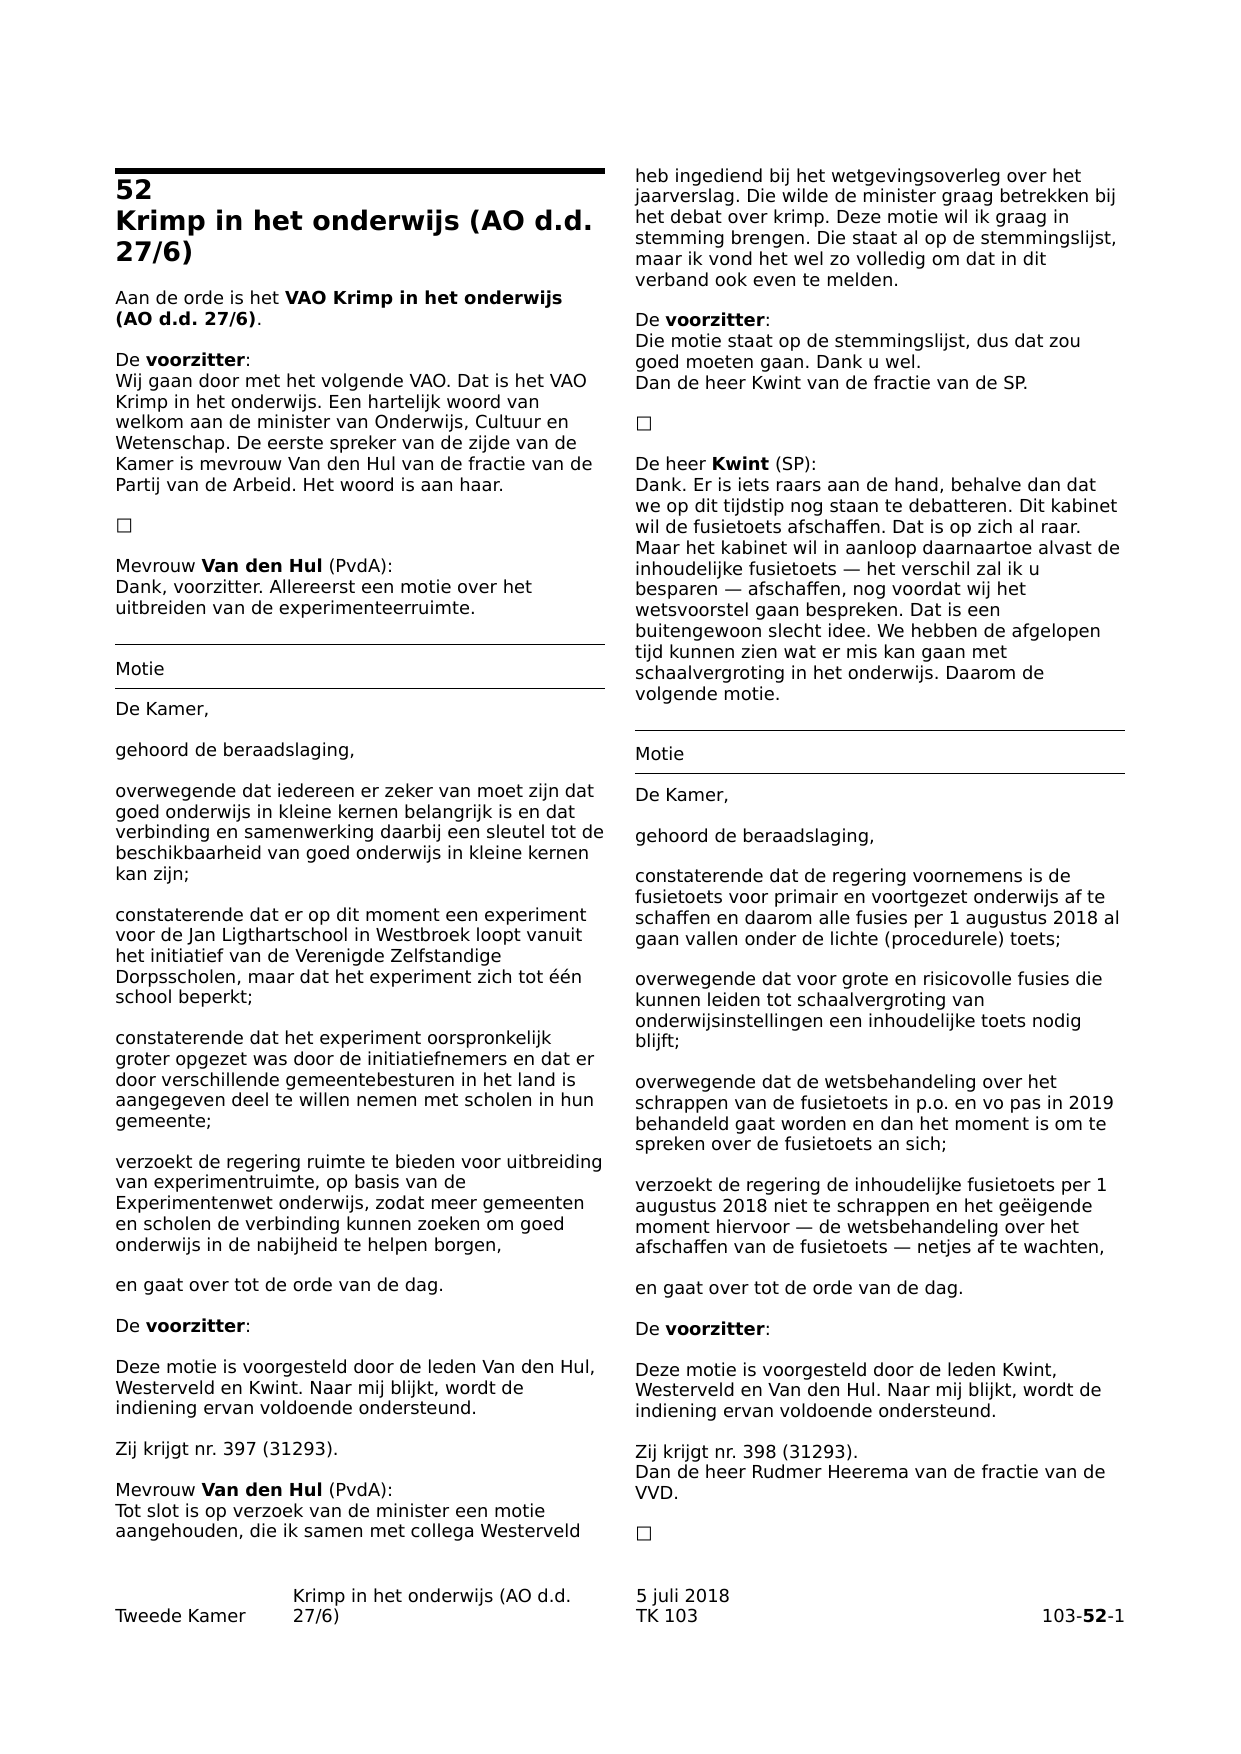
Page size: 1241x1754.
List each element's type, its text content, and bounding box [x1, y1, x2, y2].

text De voorzitter: [635, 310, 1125, 331]
text en gaat over tot de orde van de dag. [115, 1275, 605, 1296]
text De voorzitter: [115, 350, 605, 371]
text Mevrouw Van den Hul (PvdA): [115, 556, 605, 577]
text overwegende dat voor grote en risicovolle fusies die kunnen leiden tot schaalvergroting van onderwijsinstellingen een inhoudelijke toets nodig blijft; [635, 969, 1125, 1052]
text De Kamer, [115, 699, 605, 720]
text verzoekt de regering de inhoudelijke fusietoets per 1 augustus 2018 niet te schrappen en het geëigende moment hiervoor — de wetsbehandeling over het afschaffen van de fusietoets — netjes af te wachten, [635, 1175, 1125, 1258]
text Tot slot is op verzoek van de minister een motie aangehouden, die ik samen met collega Westerveld [115, 1500, 605, 1542]
text en gaat over tot de orde van de dag. [635, 1278, 1125, 1299]
text Zij krijgt nr. 398 (31293). [635, 1442, 1125, 1462]
text constaterende dat het experiment oorspronkelijk groter opgezet was door de initiatiefnemers en dat er door verschillende gemeentebesturen in het land is aangegeven deel te willen nemen met scholen in hun gemeente; [115, 1028, 605, 1132]
text heb ingediend bij het wetgevingsoverleg over het jaarverslag. Die wilde de minister graag betrekken bij het debat over krimp. Deze motie wil ik graag in stemming brengen. Die staat al op de stemmingslijst, maar ik vond het wel zo volledig om dat in dit verband ook even te melden. [635, 165, 1125, 290]
text constaterende dat er op dit moment een experiment voor de Jan Ligthartschool in Westbroek loopt vanuit het initiatief van de Verenigde Zelfstandige Dorpsscholen, maar dat het experiment zich tot één school beperkt; [115, 904, 605, 1008]
text Mevrouw Van den Hul (PvdA): [115, 1480, 605, 1500]
text overwegende dat de wetsbehandeling over het schrappen van de fusietoets in p.o. en vo pas in 2019 behandeld gaat worden en dan het moment is om te spreken over de fusietoets an sich; [635, 1072, 1125, 1155]
title 52 Krimp in het onderwijs (AO d.d. 27/6) [115, 174, 605, 268]
text gehoord de beraadslaging, [115, 740, 605, 761]
text De voorzitter: [635, 1319, 1125, 1339]
text overwegende dat iedereen er zeker van moet zijn dat goed onderwijs in kleine kernen belangrijk is en dat verbinding en samenwerking daarbij een sleutel tot de beschikbaarheid van goed onderwijs in kleine kernen kan zijn; [115, 781, 605, 884]
text Aan de orde is het VAO Krimp in het onderwijs (AO d.d. 27/6). [115, 288, 605, 330]
text Dan de heer Kwint van de fractie van de SP. [635, 373, 1125, 393]
text constaterende dat de regering voornemens is de fusietoets voor primair en voortgezet onderwijs af te schaffen en daarom alle fusies per 1 augustus 2018 al gaan vallen onder de lichte (procedurele) toets; [635, 866, 1125, 949]
text ⬜ [635, 413, 1125, 434]
text ⬜ [635, 1524, 1125, 1545]
text Wij gaan door met het volgende VAO. Dat is het VAO Krimp in het onderwijs. Een hartelijk woord van welkom aan de minister van Onderwijs, Cultuur en Wetenschap. De eerste spreker van de zijde van de Kamer is mevrouw Van den Hul van de fractie van de Partij van de Arbeid. Het woord is aan haar. [115, 371, 605, 496]
text gehoord de beraadslaging, [635, 826, 1125, 846]
text Motie [115, 658, 605, 679]
text De Kamer, [635, 785, 1125, 806]
text Dan de heer Rudmer Heerema van de fractie van de VVD. [635, 1462, 1125, 1504]
text De voorzitter: [115, 1316, 605, 1337]
text Die motie staat op de stemmingslijst, dus dat zou goed moeten gaan. Dank u wel. [635, 331, 1125, 373]
text ⬜ [115, 516, 605, 536]
text Dank, voorzitter. Allereerst een motie over het uitbreiden van de experimenteerruimte. [115, 577, 605, 619]
text Deze motie is voorgesteld door de leden Kwint, Westerveld en Van den Hul. Naar mij blijkt, wordt de indiening ervan voldoende ondersteund. [635, 1359, 1125, 1422]
text Deze motie is voorgesteld door de leden Van den Hul, Westerveld en Kwint. Naar mij blijkt, wordt de indiening ervan voldoende ondersteund. [115, 1357, 605, 1419]
text De heer Kwint (SP): [635, 454, 1125, 475]
text verzoekt de regering ruimte te bieden voor uitbreiding van experimentruimte, op basis van de Experimentenwet onderwijs, zodat meer gemeenten en scholen de verbinding kunnen zoeken om goed onderwijs in de nabijheid te helpen borgen, [115, 1152, 605, 1255]
text Zij krijgt nr. 397 (31293). [115, 1439, 605, 1460]
text Dank. Er is iets raars aan de hand, behalve dan dat we op dit tijdstip nog staan te debatteren. Dit kabinet wil de fusietoets afschaffen. Dat is op zich al raar. Maar het kabinet wil in aanloop daarnaartoe alvast de inhoudelijke fusietoets — het verschil zal ik u besparen — afschaffen, nog voordat wij het wetsvoorstel gaan bespreken. Dat is een buitengewoon slecht idee. We hebben de afgelopen tijd kunnen zien wat er mis kan gaan met schaalvergroting in het onderwijs. Daarom de volgende motie. [635, 475, 1125, 704]
text Motie [635, 744, 1125, 765]
